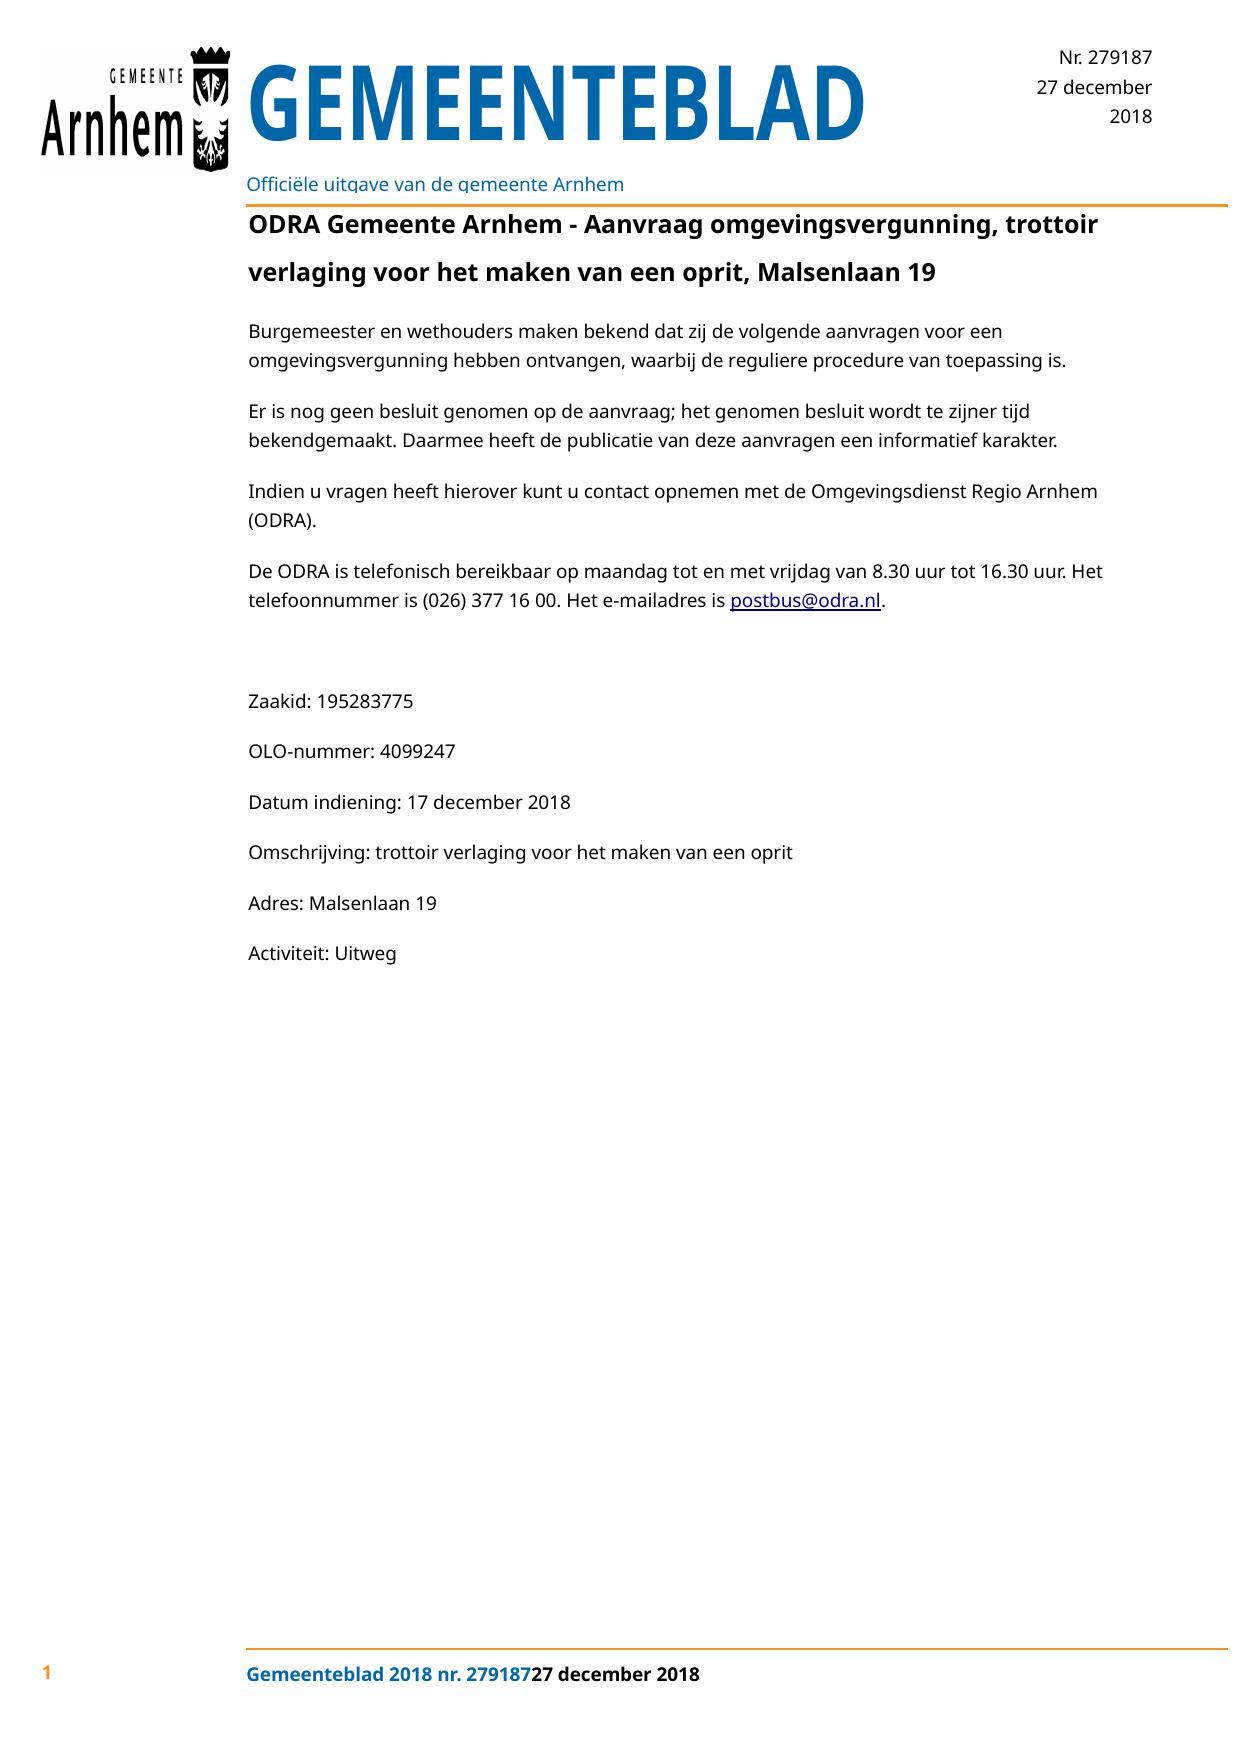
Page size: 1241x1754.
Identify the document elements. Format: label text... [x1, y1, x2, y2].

text ODRA Gemeente Arnhem - Aanvraag omgevingsvergunning, trottoir verlaging voor het maken van een oprit, Malsenlaan 19 [248, 207, 1152, 288]
text Omschrijving: trottoir verlaging voor het maken van een oprit [248, 839, 1152, 865]
text Datum indiening: 17 december 2018 [248, 789, 1152, 815]
text Activiteit: Uitweg [248, 940, 1152, 966]
text De ODRA is telefonisch bereikbaar op maandag tot en met vrijdag van 8.30 uur tot 16.30 uur. Het telefoonnummer is (026) 377 16 00. Het e-mailadres is postbus@odra.nl. [248, 558, 1152, 613]
text Er is nog geen besluit genomen op de aanvraag; het genomen besluit wordt te zijner tijd bekendgemaakt. Daarmee heeft de publicatie van deze aanvragen een informatief karakter. [248, 398, 1152, 453]
picture [41, 47, 231, 172]
text OLO-nummer: 4099247 [248, 739, 1152, 764]
text Adres: Malsenlaan 19 [248, 890, 1152, 916]
text Zaakid: 195283775 [248, 688, 1152, 714]
text Indien u vragen heeft hierover kunt u contact opnemen met de Omgevingsdienst Regio Arnhem (ODRA). [248, 478, 1152, 533]
text Burgemeester en wethouders maken bekend dat zij de volgende aanvragen voor een omgevingsvergunning hebben ontvangen, waarbij de reguliere procedure van toepassing is. [248, 318, 1152, 373]
